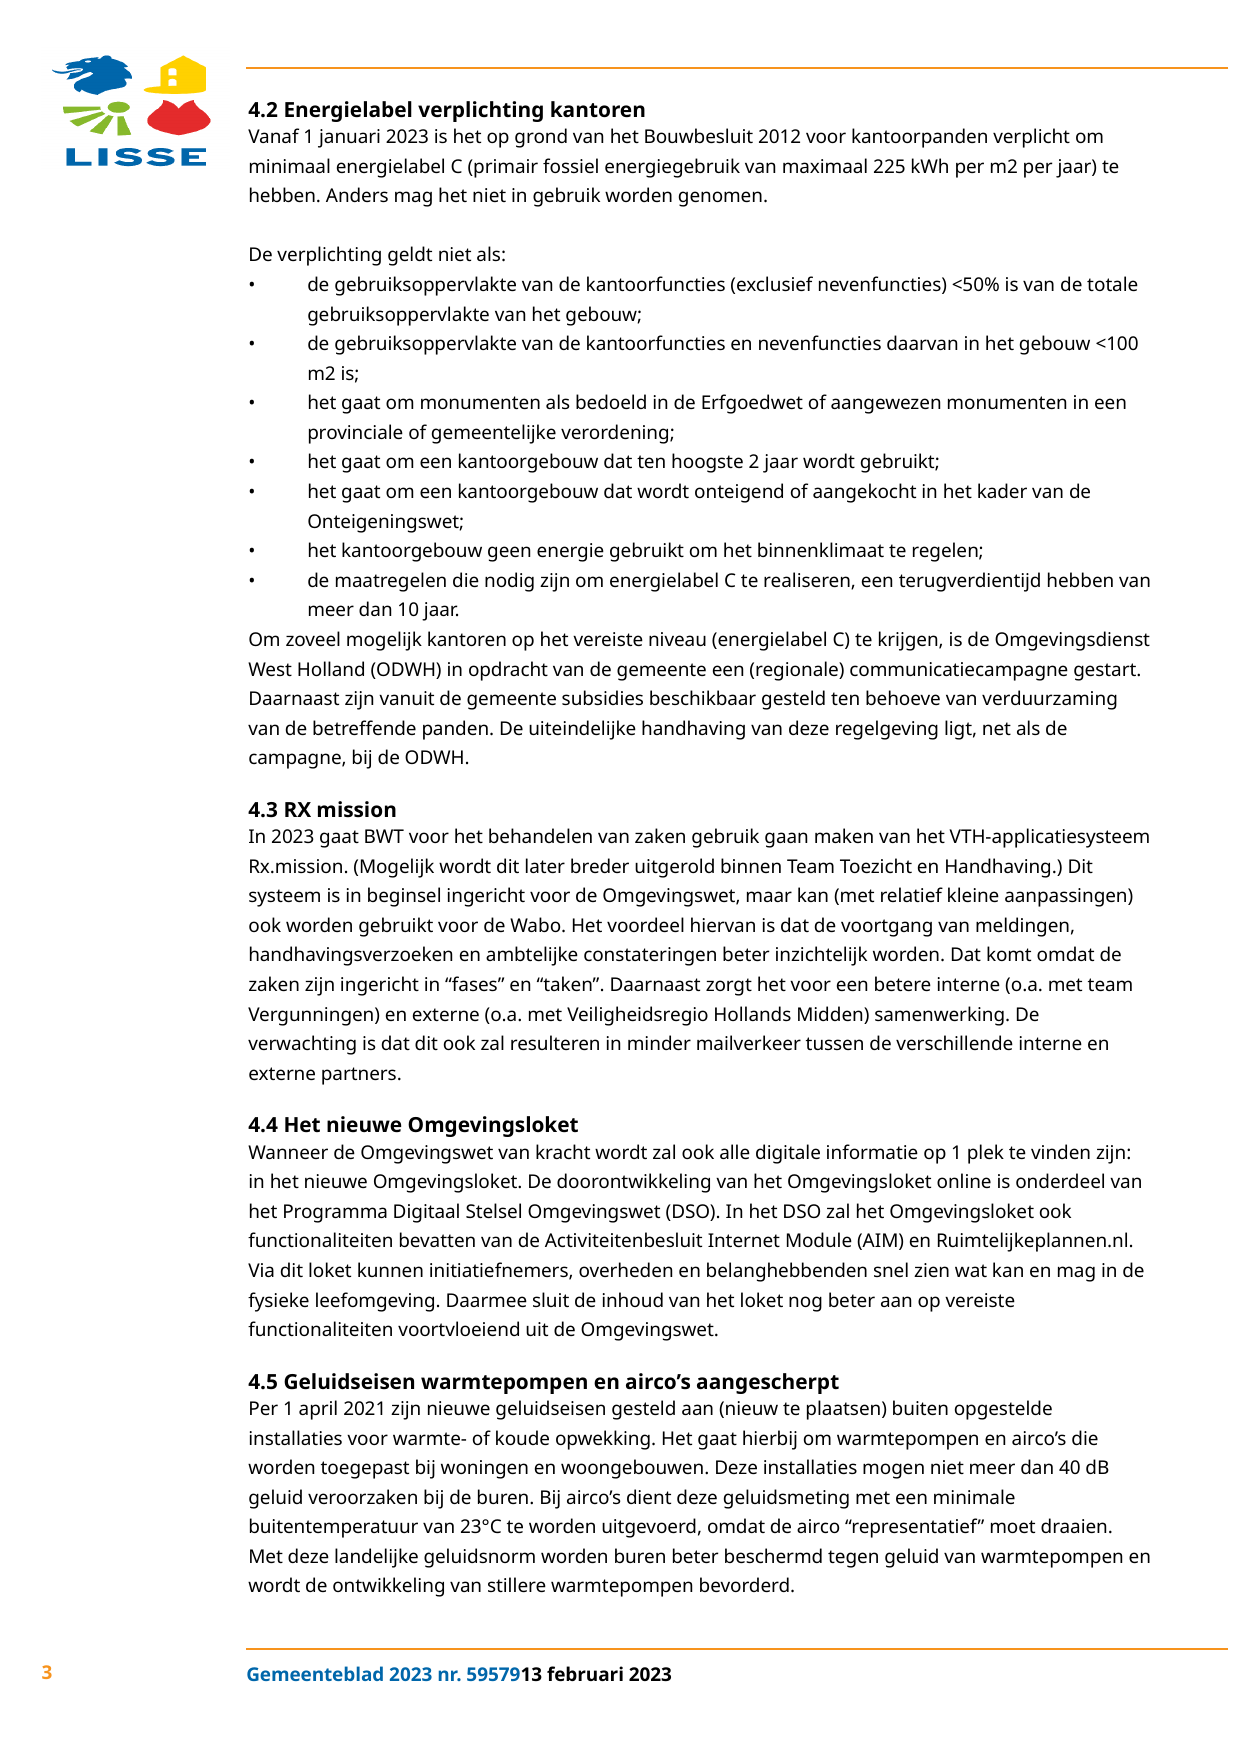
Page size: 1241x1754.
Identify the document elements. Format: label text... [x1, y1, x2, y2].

list het kantoorgebouw geen energie gebruikt om het binnenklimaat te regelen; [248, 537, 1152, 563]
text 4.3 RX mission [248, 795, 1152, 823]
list de maatregelen die nodig zijn om energielabel C te realiseren, een terugverdientijd hebben van meer dan 10 jaar. [248, 567, 1152, 622]
text Per 1 april 2021 zijn nieuwe geluidseisen gesteld aan (nieuw te plaatsen) buiten opgestelde installaties voor warmte- of koude opwekking. Het gaat hierbij om warmtepompen en airco’s die worden toegepast bij woningen en woongebouwen. Deze installaties mogen niet meer dan 40 dB geluid veroorzaken bij de buren. Bij airco’s dient deze geluidsmeting met een minimale buitentemperatuur van 23°C te worden uitgevoerd, omdat de airco “representatief” moet draaien. Met deze landelijke geluidsnorm worden buren beter beschermd tegen geluid van warmtepompen en wordt de ontwikkeling van stillere warmtepompen bevorderd. [248, 1395, 1152, 1598]
text 4.5 Geluidseisen warmtepompen en airco’s aangescherpt [248, 1367, 1152, 1395]
text Vanaf 1 januari 2023 is het op grond van het Bouwbesluit 2012 voor kantoorpanden verplicht om minimaal energielabel C (primair fossiel energiegebruik van maximaal 225 kWh per m2 per jaar) te hebben. Anders mag het niet in gebruik worden genomen. [248, 123, 1152, 208]
list het gaat om een kantoorgebouw dat ten hoogste 2 jaar wordt gebruikt; [248, 449, 1152, 474]
text Wanneer de Omgevingswet van kracht wordt zal ook alle digitale informatie op 1 plek te vinden zijn: in het nieuwe Omgevingsloket. De doorontwikkeling van het Omgevingsloket online is onderdeel van het Programma Digitaal Stelsel Omgevingswet (DSO). In het DSO zal het Omgevingsloket ook functionaliteiten bevatten van de Activiteitenbesluit Internet Module (AIM) en Ruimtelijkeplannen.nl. Via dit loket kunnen initiatiefnemers, overheden en belanghebbenden snel zien wat kan en mag in de fysieke leefomgeving. Daarmee sluit de inhoud van het loket nog beter aan op vereiste functionaliteiten voortvloeiend uit de Omgevingswet. [248, 1139, 1152, 1342]
list het gaat om monumenten als bedoeld in de Erfgoedwet of aangewezen monumenten in een provinciale of gemeentelijke verordening; [248, 389, 1152, 445]
list de gebruiksoppervlakte van de kantoorfuncties en nevenfuncties daarvan in het gebouw <100 m2 is; [248, 330, 1152, 386]
text De verplichting geldt niet als: [248, 242, 1152, 267]
text 4.2 Energielabel verplichting kantoren [248, 95, 1152, 123]
text 4.4 Het nieuwe Omgevingsloket [248, 1110, 1152, 1139]
list het gaat om een kantoorgebouw dat wordt onteigend of aangekocht in het kader van de Onteigeningswet; [248, 478, 1152, 533]
list de gebruiksoppervlakte van de kantoorfuncties (exclusief nevenfuncties) <50% is van de totale gebruiksoppervlakte van het gebouw; [248, 271, 1152, 326]
text Om zoveel mogelijk kantoren op het vereiste niveau (energielabel C) te krijgen, is de Omgevingsdienst West Holland (ODWH) in opdracht van de gemeente een (regionale) communicatiecampagne gestart. Daarnaast zijn vanuit de gemeente subsidies beschikbaar gesteld ten behoeve van verduurzaming van de betreffende panden. De uiteindelijke handhaving van deze regelgeving ligt, net als de campagne, bij de ODWH. [248, 626, 1152, 770]
text In 2023 gaat BWT voor het behandelen van zaken gebruik gaan maken van het VTH-applicatiesysteem Rx.mission. (Mogelijk wordt dit later breder uitgerold binnen Team Toezicht en Handhaving.) Dit systeem is in beginsel ingericht voor de Omgevingswet, maar kan (met relatief kleine aanpassingen) ook worden gebruikt voor de Wabo. Het voordeel hiervan is dat de voortgang van meldingen, handhavingsverzoeken en ambtelijke constateringen beter inzichtelijk worden. Dat komt omdat de zaken zijn ingericht in “fases” en “taken”. Daarnaast zorgt het voor een betere interne (o.a. met team Vergunningen) en externe (o.a. met Veiligheidsregio Hollands Midden) samenwerking. De verwachting is dat dit ook zal resulteren in minder mailverkeer tussen de verschillende interne en externe partners. [248, 823, 1152, 1086]
picture [41, 47, 231, 172]
